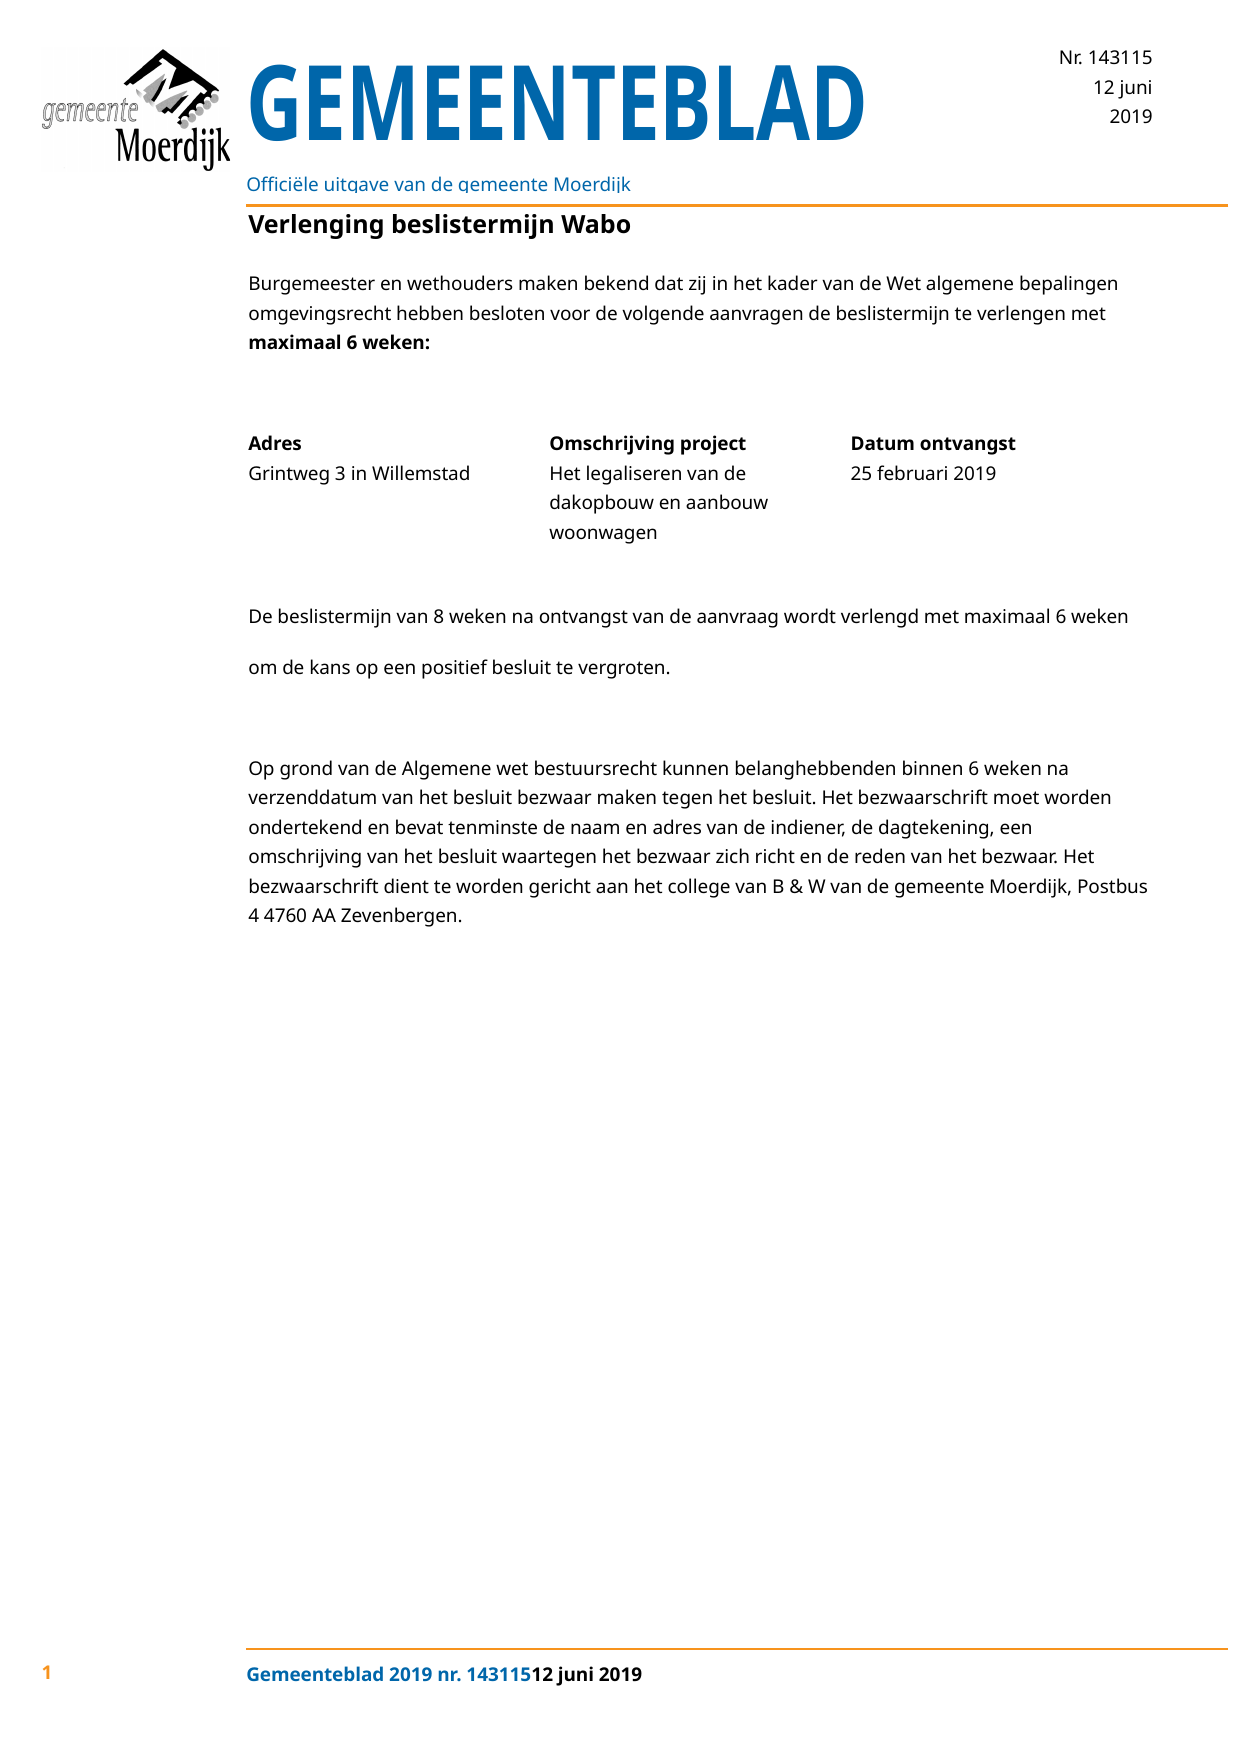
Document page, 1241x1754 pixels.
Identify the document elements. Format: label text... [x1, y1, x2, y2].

table_cell [248, 575, 549, 600]
table_header Datum ontvangst 25 februari 2019 [850, 430, 1152, 574]
table_header Omschrijving project Het legaliseren van de dakopbouw en aanbouw woonwagen [549, 430, 850, 574]
text Verlenging beslistermijn Wabo [248, 207, 1152, 241]
table_header Adres Grintweg 3 in Willemstad [248, 430, 549, 574]
text De beslistermijn van 8 weken na ontvangst van de aanvraag wordt verlengd met maximaal 6 weken [248, 603, 1152, 629]
text Op grond van de Algemene wet bestuursrecht kunnen belanghebbenden binnen 6 weken na verzenddatum van het besluit bezwaar maken tegen het besluit. Het bezwaarschrift moet worden ondertekend en bevat tenminste de naam en adres van de indiener, de dagtekening, een omschrijving van het besluit waartegen het bezwaar zich richt en de reden van het bezwaar. Het bezwaarschrift dient te worden gericht aan het college van B & W van de gemeente Moerdijk, Postbus 4 4760 AA Zevenbergen. [248, 755, 1152, 928]
text om de kans op een positief besluit te vergroten. [248, 654, 1152, 679]
text Burgemeester en wethouders maken bekend dat zij in het kader van de Wet algemene bepalingen omgevingsrecht hebben besloten voor de volgende aanvragen de beslistermijn te verlengen met maximaal 6 weken: [248, 270, 1152, 355]
table_cell [850, 575, 1152, 600]
picture [41, 47, 231, 172]
table_cell [549, 575, 850, 600]
